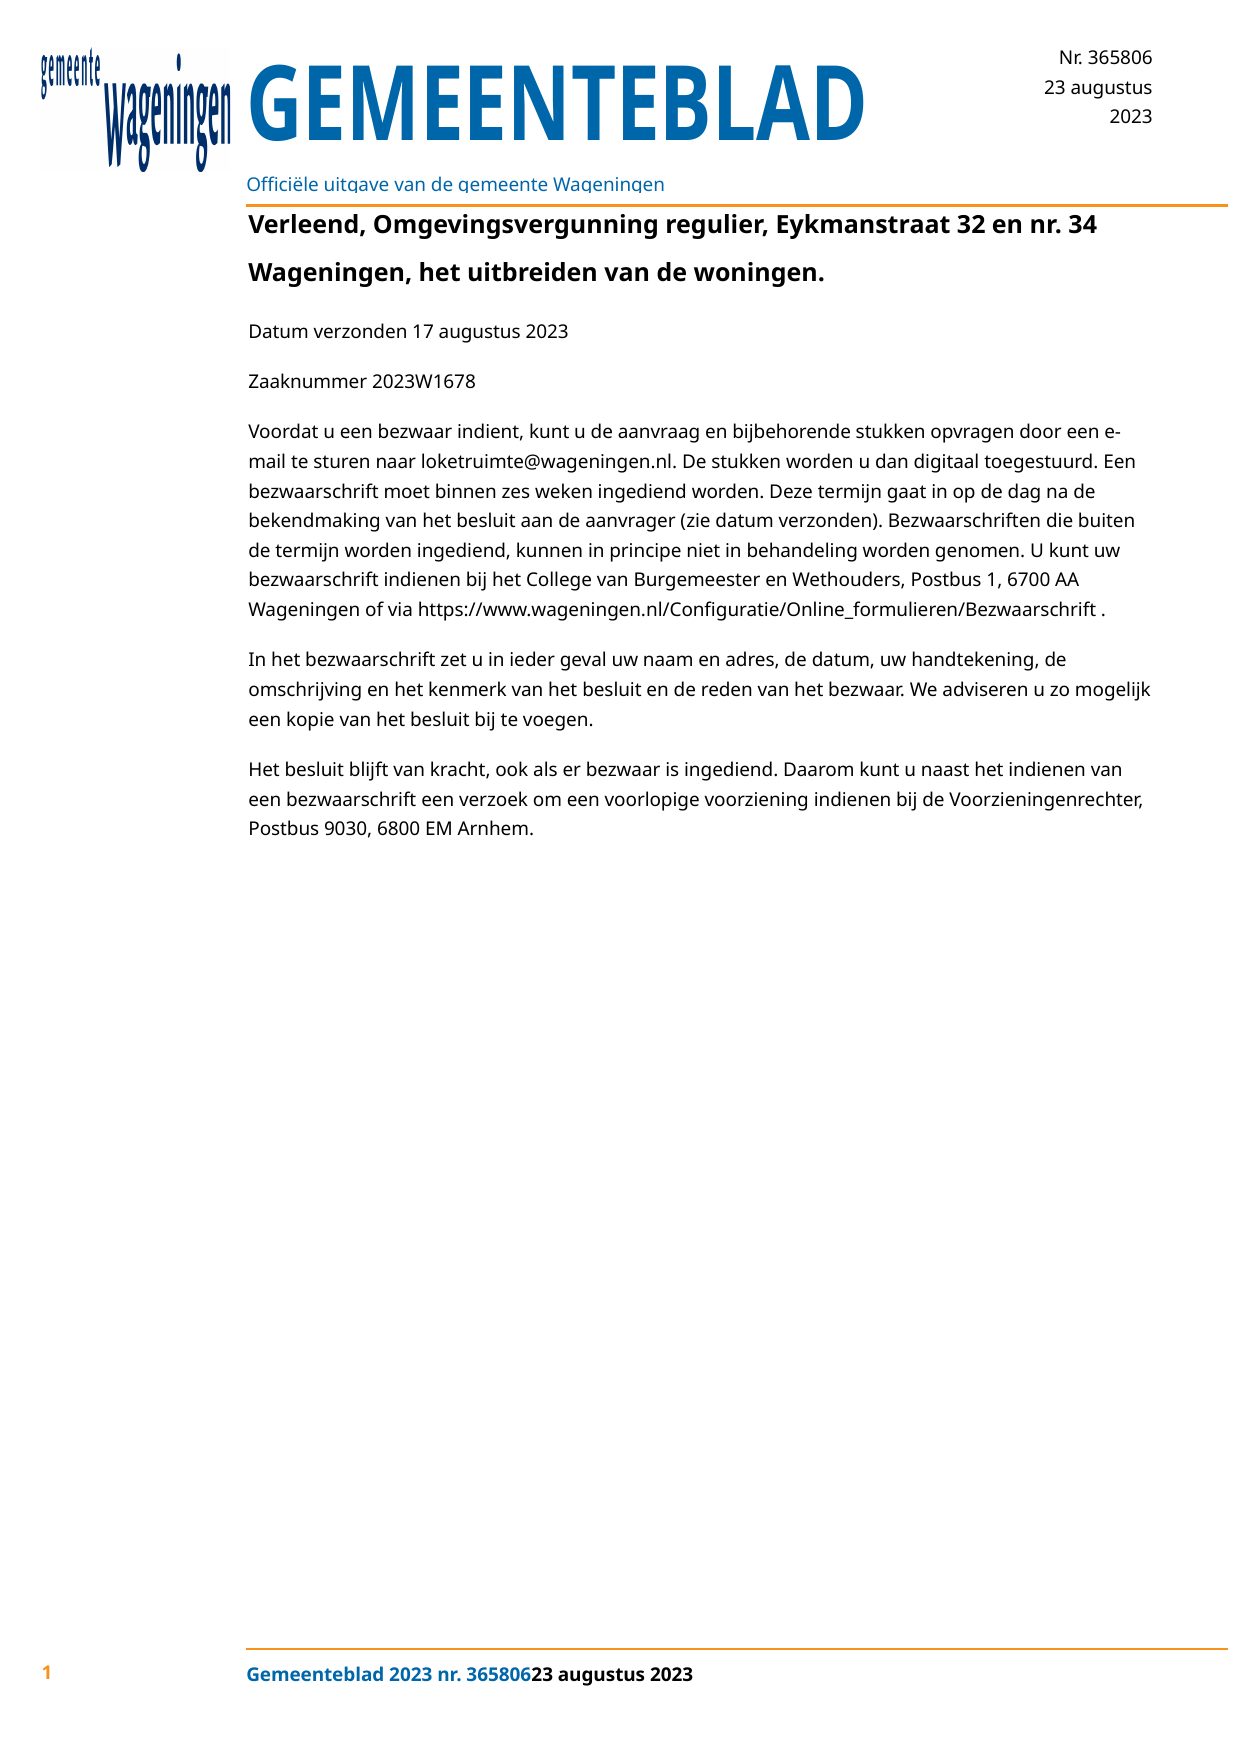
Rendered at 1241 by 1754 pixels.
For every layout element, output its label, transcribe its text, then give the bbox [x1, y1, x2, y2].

text Zaaknummer 2023W1678 [248, 368, 1152, 394]
text Voordat u een bezwaar indient, kunt u de aanvraag en bijbehorende stukken opvragen door een e-mail te sturen naar loketruimte@wageningen.nl. De stukken worden u dan digitaal toegestuurd. Een bezwaarschrift moet binnen zes weken ingediend worden. Deze termijn gaat in op de dag na de bekendmaking van het besluit aan de aanvrager (zie datum verzonden). Bezwaarschriften die buiten de termijn worden ingediend, kunnen in principe niet in behandeling worden genomen. U kunt uw bezwaarschrift indienen bij het College van Burgemeester en Wethouders, Postbus 1, 6700 AA Wageningen of via https://www.wageningen.nl/Configuratie/Online_formulieren/Bezwaarschrift . [248, 419, 1152, 622]
text Verleend, Omgevingsvergunning regulier, Eykmanstraat 32 en nr. 34 Wageningen, het uitbreiden van de woningen. [248, 207, 1152, 288]
picture [41, 47, 231, 172]
text Datum verzonden 17 augustus 2023 [248, 318, 1152, 344]
text In het bezwaarschrift zet u in ieder geval uw naam en adres, de datum, uw handtekening, de omschrijving en het kenmerk van het besluit en de reden van het bezwaar. We adviseren u zo mogelijk een kopie van het besluit bij te voegen. [248, 647, 1152, 732]
text Het besluit blijft van kracht, ook als er bezwaar is ingediend. Daarom kunt u naast het indienen van een bezwaarschrift een verzoek om een voorlopige voorziening indienen bij de Voorzieningenrechter, Postbus 9030, 6800 EM Arnhem. [248, 756, 1152, 841]
